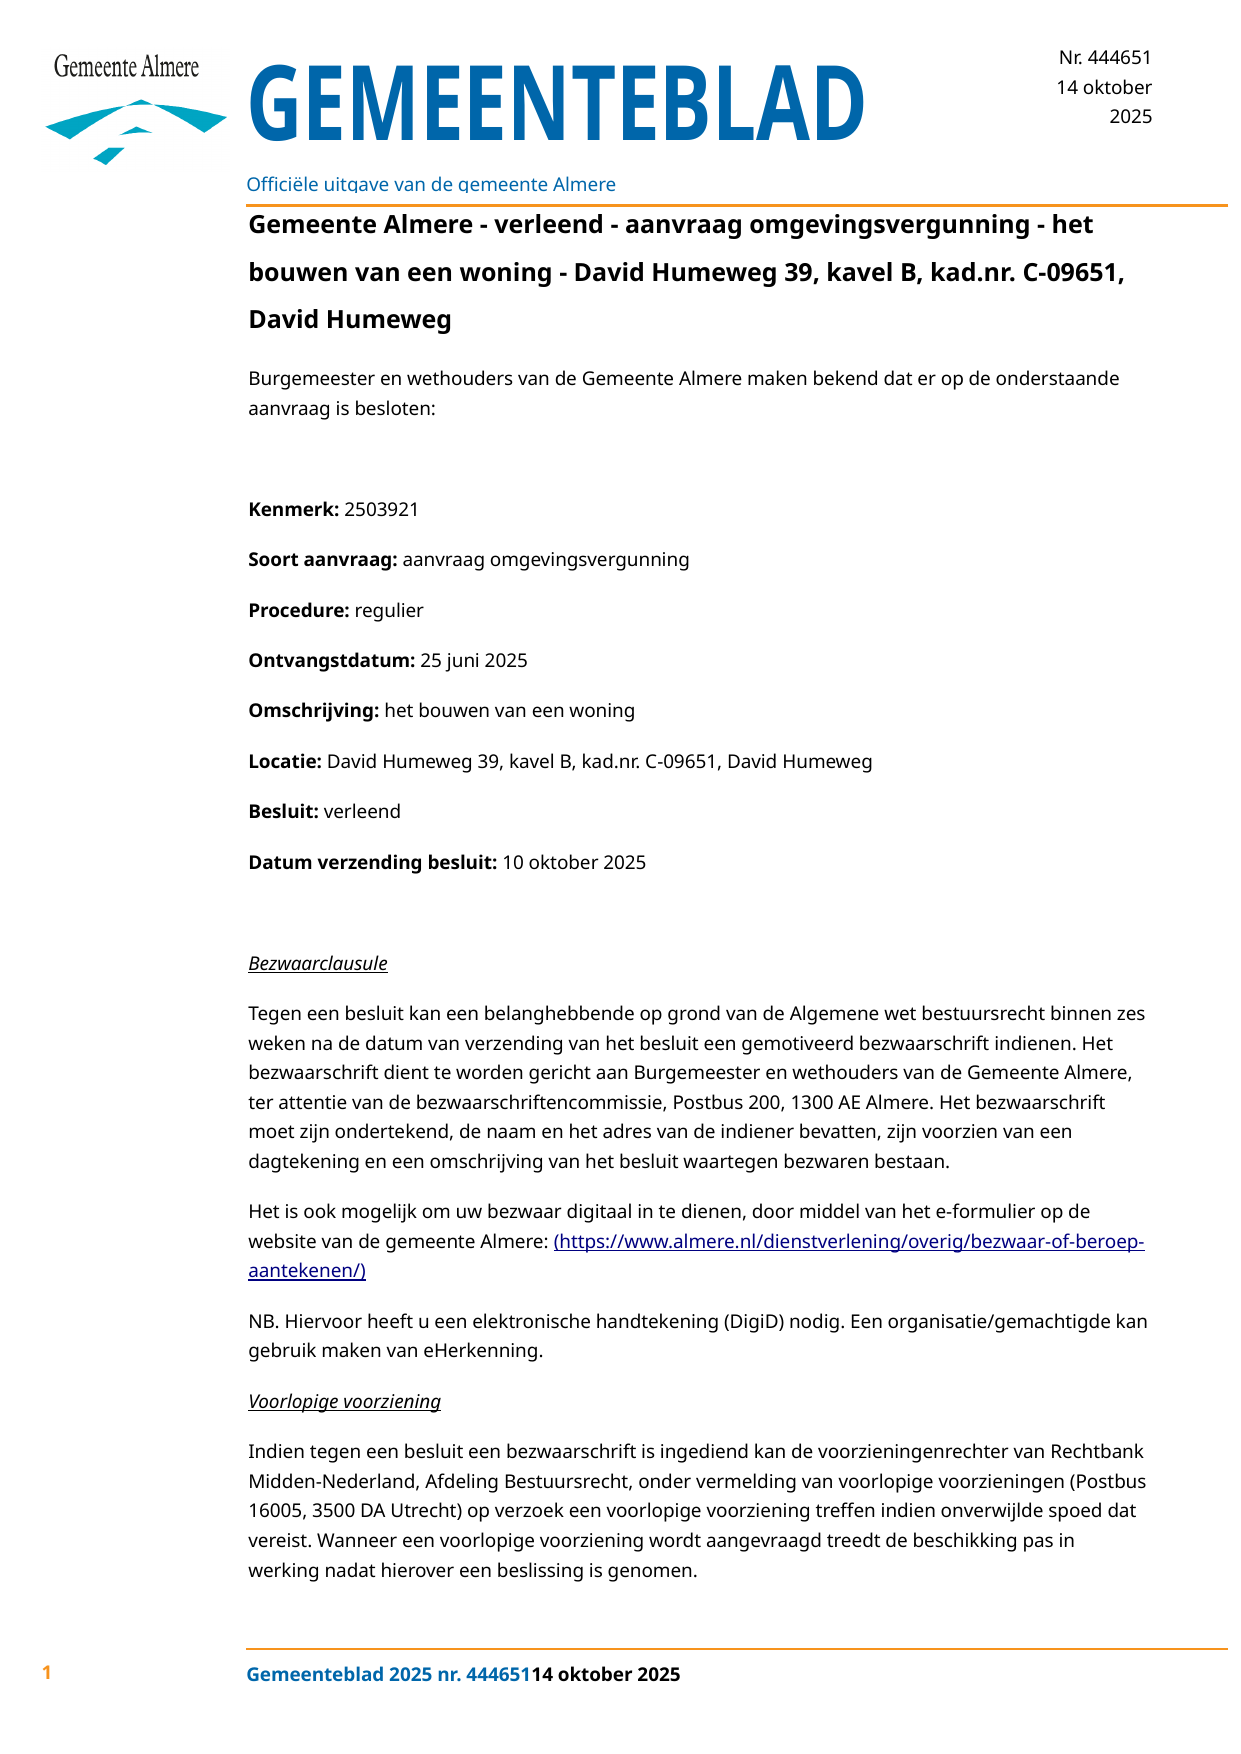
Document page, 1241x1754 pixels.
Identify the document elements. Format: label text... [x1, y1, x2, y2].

text Omschrijving: het bouwen van een woning [248, 698, 1152, 723]
text Kenmerk: 2503921 [248, 496, 1152, 522]
text Procedure: regulier [248, 597, 1152, 622]
text Tegen een besluit kan een belanghebbende op grond van de Algemene wet bestuursrecht binnen zes weken na de datum van verzending van het besluit een gemotiveerd bezwaarschrift indienen. Het bezwaarschrift dient te worden gericht aan Burgemeester en wethouders van de Gemeente Almere, ter attentie van de bezwaarschriftencommissie, Postbus 200, 1300 AE Almere. Het bezwaarschrift moet zijn ondertekend, de naam en het adres van de indiener bevatten, zijn voorzien van een dagtekening en een omschrijving van het besluit waartegen bezwaren bestaan. [248, 1000, 1152, 1174]
text Het is ook mogelijk om uw bezwaar digitaal in te dienen, door middel van het e-formulier op de website van de gemeente Almere: (https://www.almere.nl/dienstverlening/overig/bezwaar-of-beroep-aantekenen/) [248, 1198, 1152, 1283]
picture [41, 47, 231, 172]
text Datum verzending besluit: 10 oktober 2025 [248, 849, 1152, 874]
text Gemeente Almere - verleend - aanvraag omgevingsvergunning - het bouwen van een woning - David Humeweg 39, kavel B, kad.nr. C-09651, David Humeweg [248, 207, 1152, 336]
text Locatie: David Humeweg 39, kavel B, kad.nr. C-09651, David Humeweg [248, 748, 1152, 774]
text Besluit: verleend [248, 798, 1152, 824]
text Burgemeester en wethouders van de Gemeente Almere maken bekend dat er op de onderstaande aanvraag is besloten: [248, 366, 1152, 421]
text Indien tegen een besluit een bezwaarschrift is ingediend kan de voorzieningenrechter van Rechtbank Midden-Nederland, Afdeling Bestuursrecht, onder vermelding van voorlopige voorzieningen (Postbus 16005, 3500 DA Utrecht) op verzoek een voorlopige voorziening treffen indien onverwijlde spoed dat vereist. Wanneer een voorlopige voorziening wordt aangevraagd treedt de beschikking pas in werking nadat hierover een beslissing is genomen. [248, 1438, 1152, 1582]
text Bezwaarclausule [248, 950, 1152, 975]
text NB. Hiervoor heeft u een elektronische handtekening (DigiD) nodig. Een organisatie/gemachtigde kan gebruik maken van eHerkenning. [248, 1308, 1152, 1363]
text Ontvangstdatum: 25 juni 2025 [248, 647, 1152, 673]
text Soort aanvraag: aanvraag omgevingsvergunning [248, 546, 1152, 572]
text Voorlopige voorziening [248, 1388, 1152, 1414]
